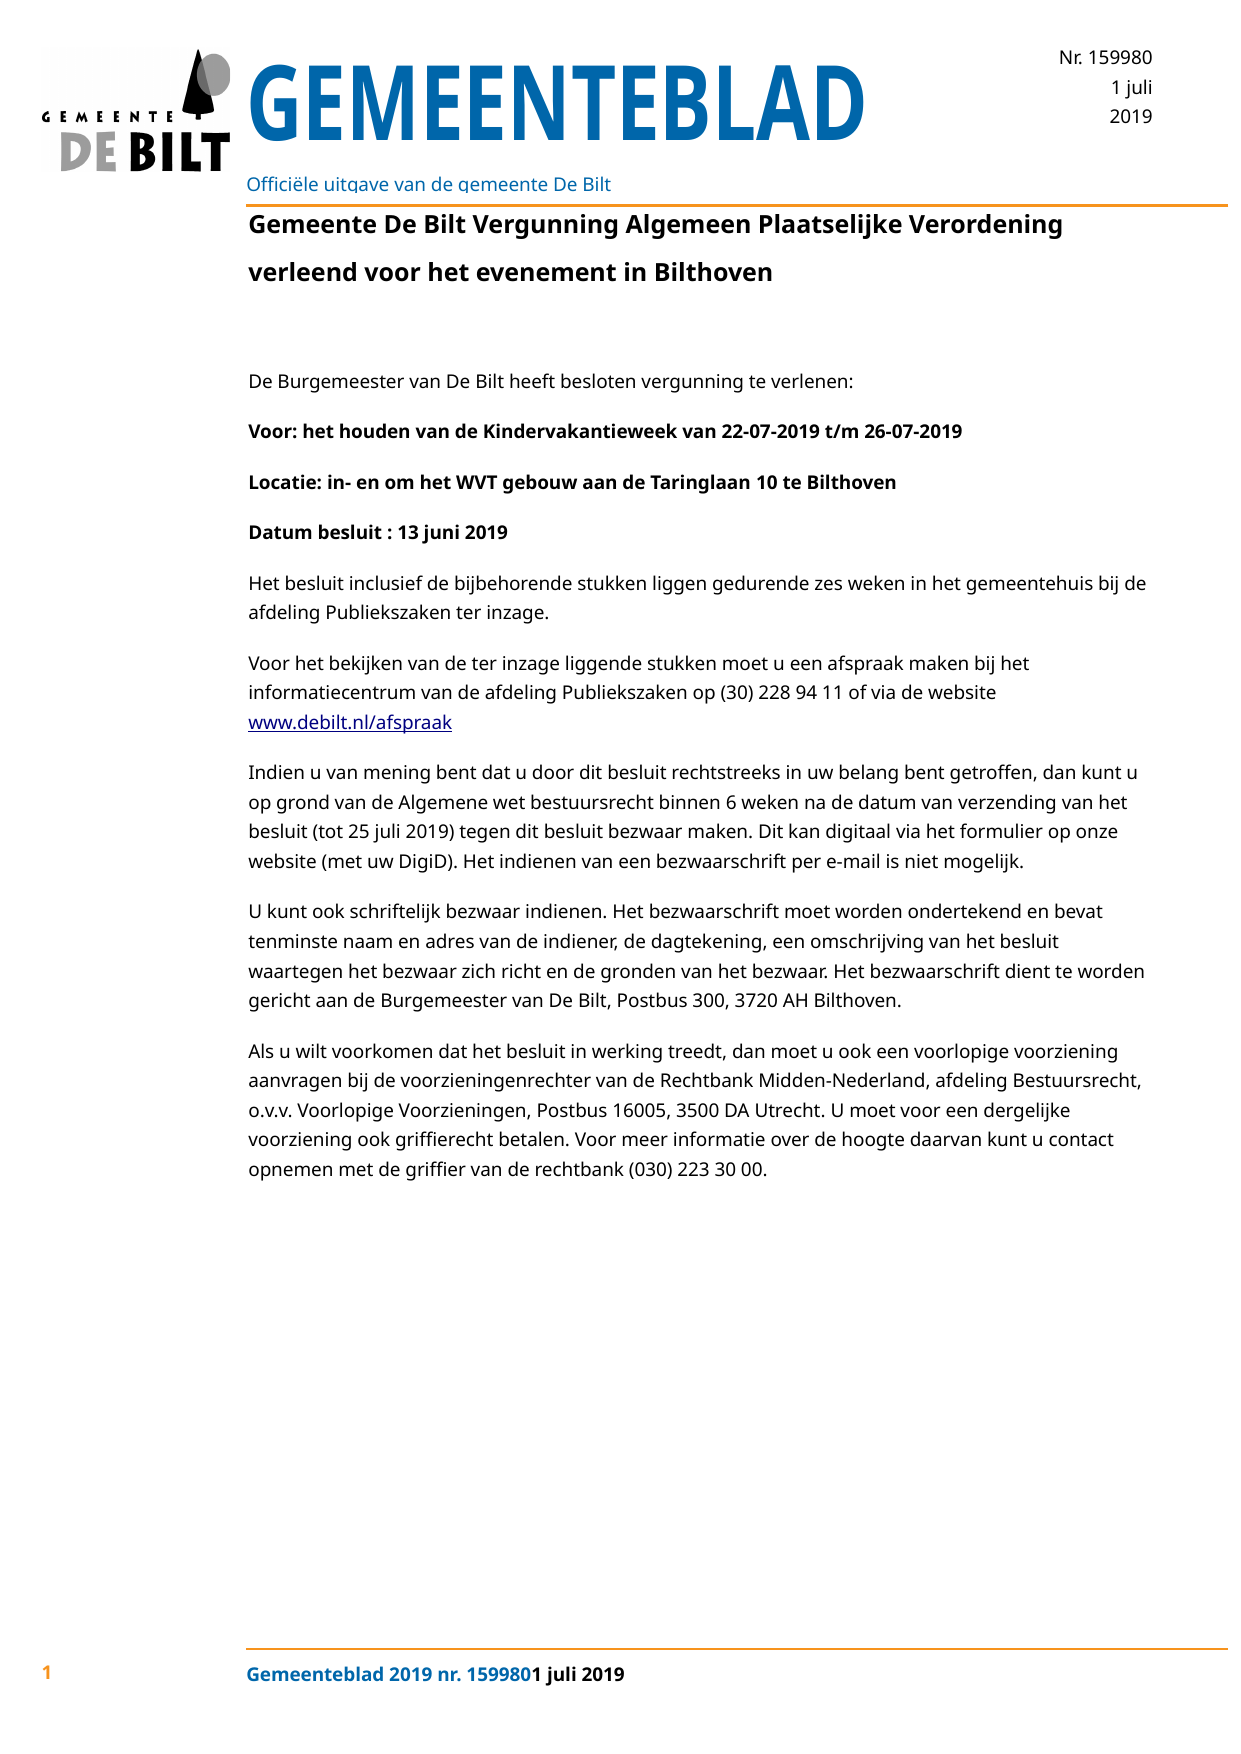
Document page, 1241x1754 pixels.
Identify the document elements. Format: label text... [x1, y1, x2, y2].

text Het besluit inclusief de bijbehorende stukken liggen gedurende zes weken in het gemeentehuis bij de afdeling Publiekszaken ter inzage. [248, 570, 1152, 625]
text Voor het bekijken van de ter inzage liggende stukken moet u een afspraak maken bij het informatiecentrum van de afdeling Publiekszaken op (30) 228 94 11 of via de website www.debilt.nl/afspraak [248, 650, 1152, 735]
text De Burgemeester van De Bilt heeft besloten vergunning te verlenen: [248, 368, 1152, 394]
text Indien u van mening bent dat u door dit besluit rechtstreeks in uw belang bent getroffen, dan kunt u op grond van de Algemene wet bestuursrecht binnen 6 weken na de datum van verzending van het besluit (tot 25 juli 2019) tegen dit besluit bezwaar maken. Dit kan digitaal via het formulier op onze website (met uw DigiD). Het indienen van een bezwaarschrift per e-mail is niet mogelijk. [248, 759, 1152, 874]
text Locatie: in- en om het WVT gebouw aan de Taringlaan 10 te Bilthoven [248, 469, 1152, 495]
text Voor: het houden van de Kindervakantieweek van 22-07-2019 t/m 26-07-2019 [248, 419, 1152, 444]
text Als u wilt voorkomen dat het besluit in werking treedt, dan moet u ook een voorlopige voorziening aanvragen bij de voorzieningenrechter van de Rechtbank Midden-Nederland, afdeling Bestuursrecht, o.v.v. Voorlopige Voorzieningen, Postbus 16005, 3500 DA Utrecht. U moet voor een dergelijke voorziening ook griffierecht betalen. Voor meer informatie over de hoogte daarvan kunt u contact opnemen met de griffier van de rechtbank (030) 223 30 00. [248, 1038, 1152, 1182]
text U kunt ook schriftelijk bezwaar indienen. Het bezwaarschrift moet worden ondertekend en bevat tenminste naam en adres van de indiener, de dagtekening, een omschrijving van het besluit waartegen het bezwaar zich richt en de gronden van het bezwaar. Het bezwaarschrift dient te worden gericht aan de Burgemeester van De Bilt, Postbus 300, 3720 AH Bilthoven. [248, 899, 1152, 1013]
picture [41, 47, 231, 172]
text Datum besluit : 13 juni 2019 [248, 519, 1152, 545]
text Gemeente De Bilt Vergunning Algemeen Plaatselijke Verordening verleend voor het evenement in Bilthoven [248, 207, 1152, 288]
